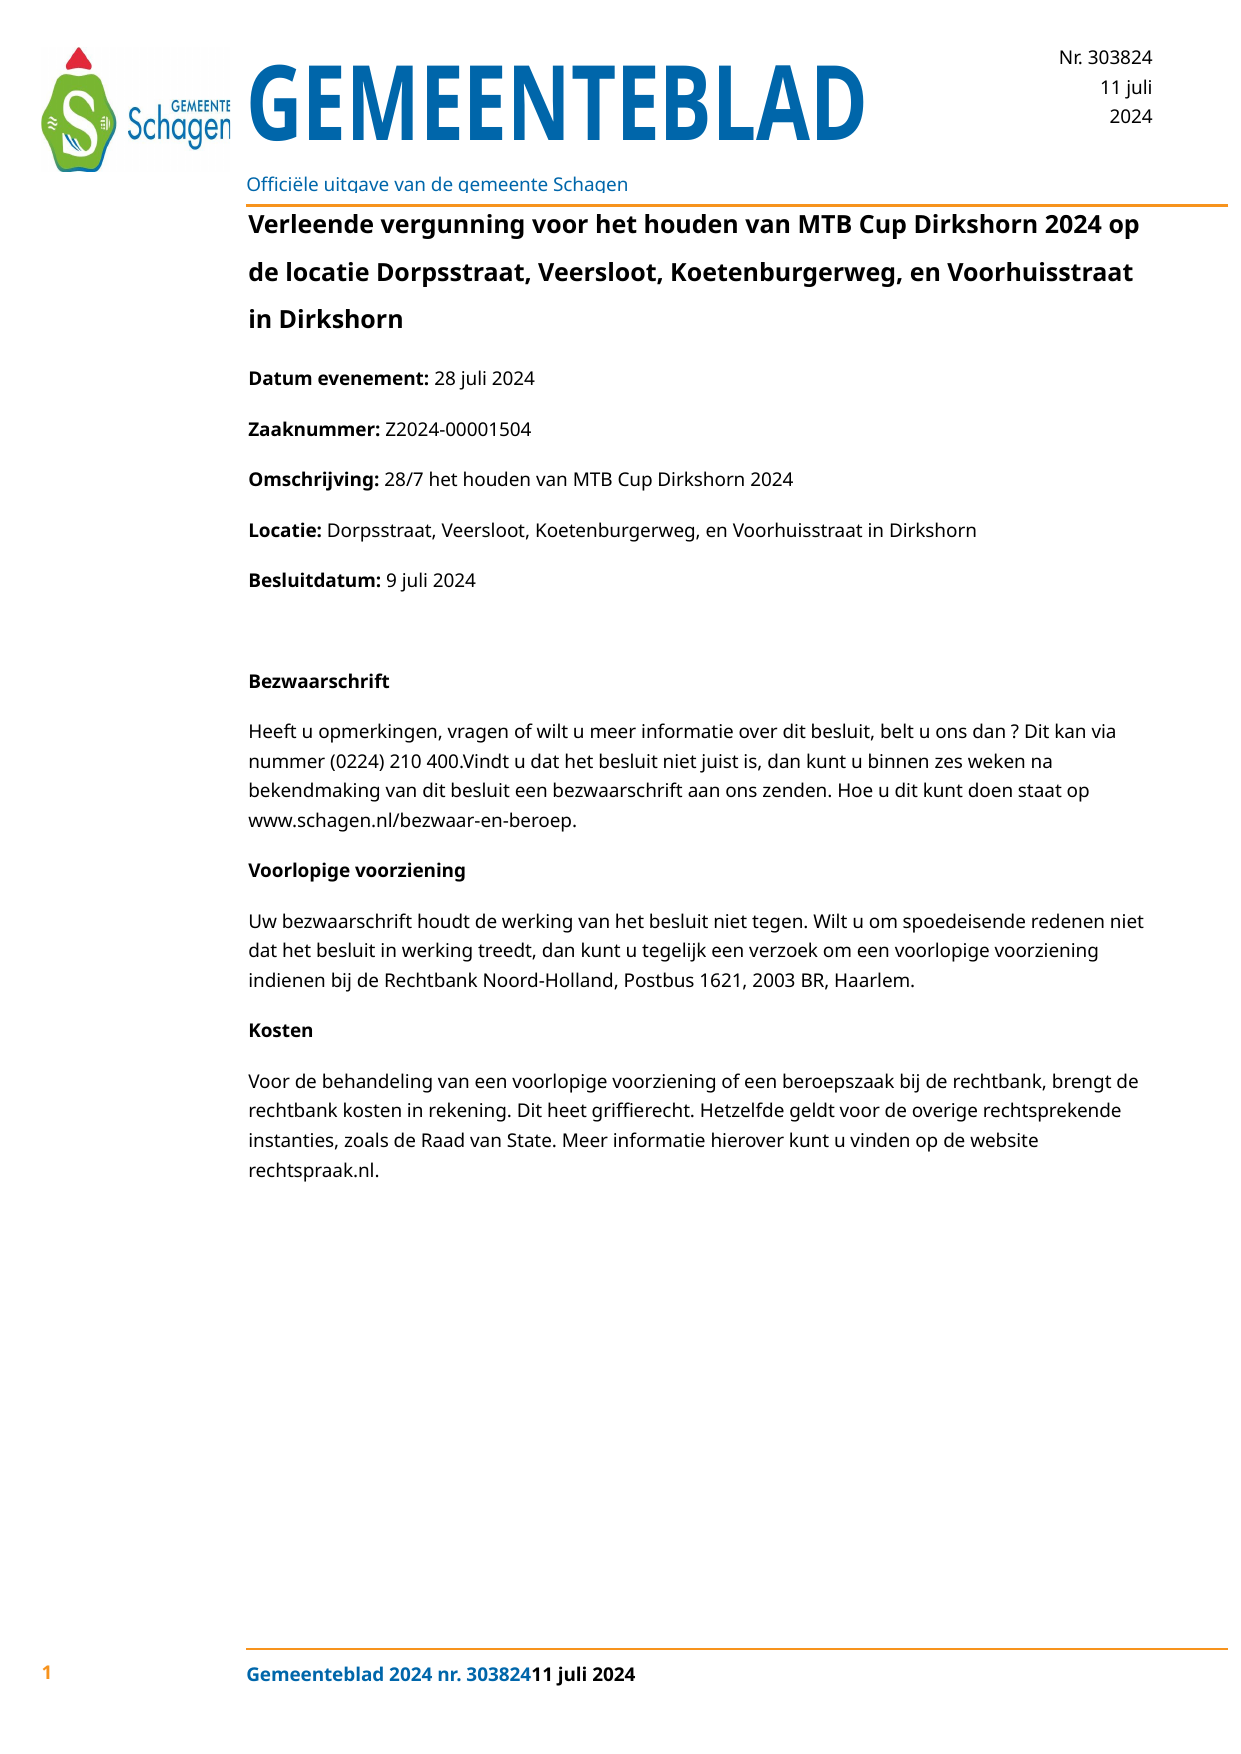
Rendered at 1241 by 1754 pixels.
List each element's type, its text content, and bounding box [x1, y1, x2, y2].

text Zaaknummer: Z2024-00001504 [248, 416, 1152, 442]
picture [41, 47, 231, 172]
text Omschrijving: 28/7 het houden van MTB Cup Dirkshorn 2024 [248, 466, 1152, 492]
text Uw bezwaarschrift houdt de werking van het besluit niet tegen. Wilt u om spoedeisende redenen niet dat het besluit in werking treedt, dan kunt u tegelijk een verzoek om een voorlopige voorziening indienen bij de Rechtbank Noord-Holland, Postbus 1621, 2003 BR, Haarlem. [248, 908, 1152, 993]
text Voorlopige voorziening [248, 858, 1152, 883]
text Voor de behandeling van een voorlopige voorziening of een beroepszaak bij de rechtbank, brengt de rechtbank kosten in rekening. Dit heet griffierecht. Hetzelfde geldt voor de overige rechtsprekende instanties, zoals de Raad van State. Meer informatie hierover kunt u vinden op de website rechtspraak.nl. [248, 1068, 1152, 1182]
text Heeft u opmerkingen, vragen of wilt u meer informatie over dit besluit, belt u ons dan ? Dit kan via nummer (0224) 210 400.Vindt u dat het besluit niet juist is, dan kunt u binnen zes weken na bekendmaking van dit besluit een bezwaarschrift aan ons zenden. Hoe u dit kunt doen staat op www.schagen.nl/bezwaar-en-beroep. [248, 718, 1152, 833]
text Kosten [248, 1018, 1152, 1043]
text Datum evenement: 28 juli 2024 [248, 366, 1152, 391]
text Besluitdatum: 9 juli 2024 [248, 567, 1152, 593]
text Verleende vergunning voor het houden van MTB Cup Dirkshorn 2024 op de locatie Dorpsstraat, Veersloot, Koetenburgerweg, en Voorhuisstraat in Dirkshorn [248, 207, 1152, 336]
text Locatie: Dorpsstraat, Veersloot, Koetenburgerweg, en Voorhuisstraat in Dirkshorn [248, 517, 1152, 542]
text Bezwaarschrift [248, 668, 1152, 694]
